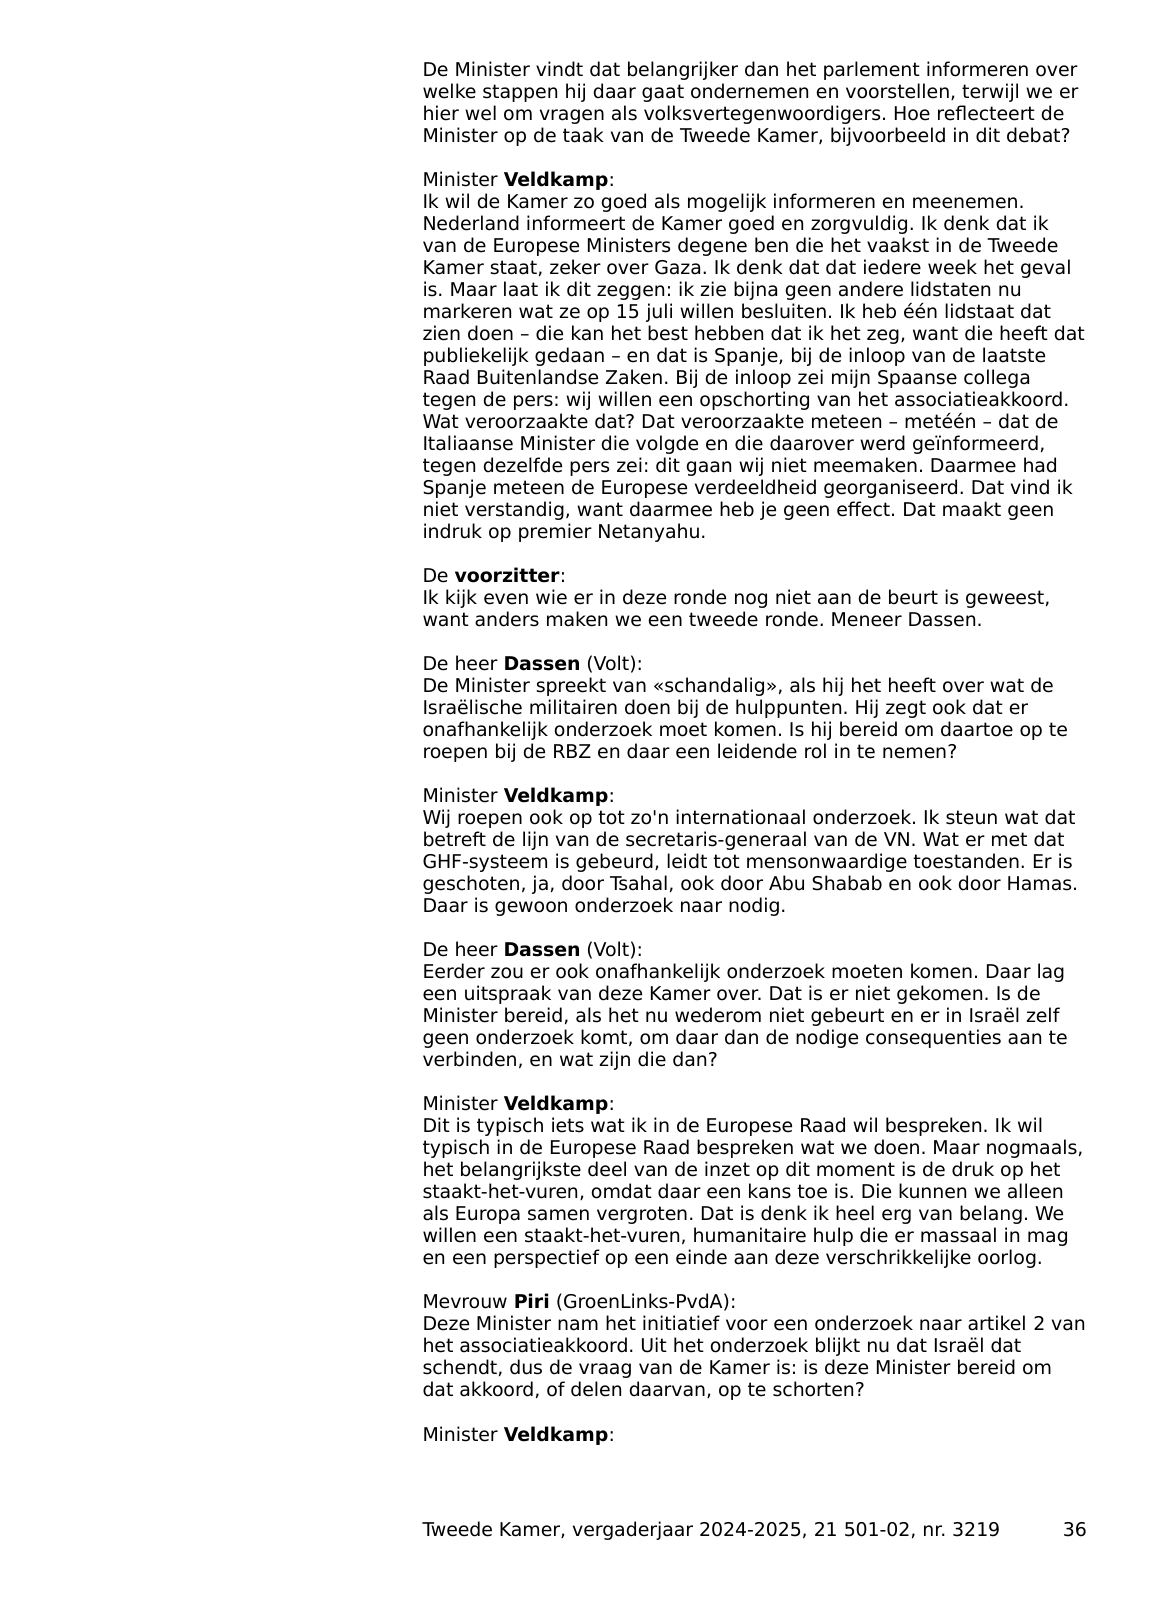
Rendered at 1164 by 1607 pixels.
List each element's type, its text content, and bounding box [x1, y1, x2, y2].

text De voorzitter: [422, 565, 1087, 587]
text Minister Veldkamp: [422, 1093, 1087, 1115]
text Ik wil de Kamer zo goed als mogelijk informeren en meenemen. Nederland informeert de Kamer goed en zorgvuldig. Ik denk dat ik van de Europese Ministers degene ben die het vaakst in de Tweede Kamer staat, zeker over Gaza. Ik denk dat dat iedere week het geval is. Maar laat ik dit zeggen: ik zie bijna geen andere lidstaten nu markeren wat ze op 15 juli willen besluiten. Ik heb één lidstaat dat zien doen – die kan het best hebben dat ik het zeg, want die heeft dat publiekelijk gedaan – en dat is Spanje, bij de inloop van de laatste Raad Buitenlandse Zaken. Bij de inloop zei mijn Spaanse collega tegen de pers: wij willen een opschorting van het associatieakkoord. Wat veroorzaakte dat? Dat veroorzaakte meteen – metéén – dat de Italiaanse Minister die volgde en die daarover werd geïnformeerd, tegen dezelfde pers zei: dit gaan wij niet meemaken. Daarmee had Spanje meteen de Europese verdeeldheid georganiseerd. Dat vind ik niet verstandig, want daarmee heb je geen effect. Dat maakt geen indruk op premier Netanyahu. [422, 191, 1087, 543]
text De heer Dassen (Volt): [422, 653, 1087, 675]
text Dit is typisch iets wat ik in de Europese Raad wil bespreken. Ik wil typisch in de Europese Raad bespreken wat we doen. Maar nogmaals, het belangrijkste deel van de inzet op dit moment is de druk op het staakt-het-vuren, omdat daar een kans toe is. Die kunnen we alleen als Europa samen vergroten. Dat is denk ik heel erg van belang. We willen een staakt-het-vuren, humanitaire hulp die er massaal in mag en een perspectief op een einde aan deze verschrikkelijke oorlog. [422, 1115, 1087, 1269]
text De Minister spreekt van «schandalig», als hij het heeft over wat de Israëlische militairen doen bij de hulppunten. Hij zegt ook dat er onafhankelijk onderzoek moet komen. Is hij bereid om daartoe op te roepen bij de RBZ en daar een leidende rol in te nemen? [422, 675, 1087, 763]
text Minister Veldkamp: [422, 1423, 1087, 1445]
text Mevrouw Piri (GroenLinks-PvdA): [422, 1291, 1087, 1313]
text Deze Minister nam het initiatief voor een onderzoek naar artikel 2 van het associatieakkoord. Uit het onderzoek blijkt nu dat Israël dat schendt, dus de vraag van de Kamer is: is deze Minister bereid om dat akkoord, of delen daarvan, op te schorten? [422, 1313, 1087, 1401]
text De Minister vindt dat belangrijker dan het parlement informeren over welke stappen hij daar gaat ondernemen en voorstellen, terwijl we er hier wel om vragen als volksvertegenwoordigers. Hoe reflecteert de Minister op de taak van de Tweede Kamer, bijvoorbeeld in dit debat? [422, 59, 1087, 147]
text Minister Veldkamp: [422, 169, 1087, 191]
text Eerder zou er ook onafhankelijk onderzoek moeten komen. Daar lag een uitspraak van deze Kamer over. Dat is er niet gekomen. Is de Minister bereid, als het nu wederom niet gebeurt en er in Israël zelf geen onderzoek komt, om daar dan de nodige consequenties aan te verbinden, en wat zijn die dan? [422, 961, 1087, 1071]
text Ik kijk even wie er in deze ronde nog niet aan de beurt is geweest, want anders maken we een tweede ronde. Meneer Dassen. [422, 587, 1087, 631]
text Minister Veldkamp: [422, 785, 1087, 807]
text De heer Dassen (Volt): [422, 939, 1087, 961]
text Wij roepen ook op tot zo'n internationaal onderzoek. Ik steun wat dat betreft de lijn van de secretaris-generaal van de VN. Wat er met dat GHF-systeem is gebeurd, leidt tot mensonwaardige toestanden. Er is geschoten, ja, door Tsahal, ook door Abu Shabab en ook door Hamas. Daar is gewoon onderzoek naar nodig. [422, 807, 1087, 917]
